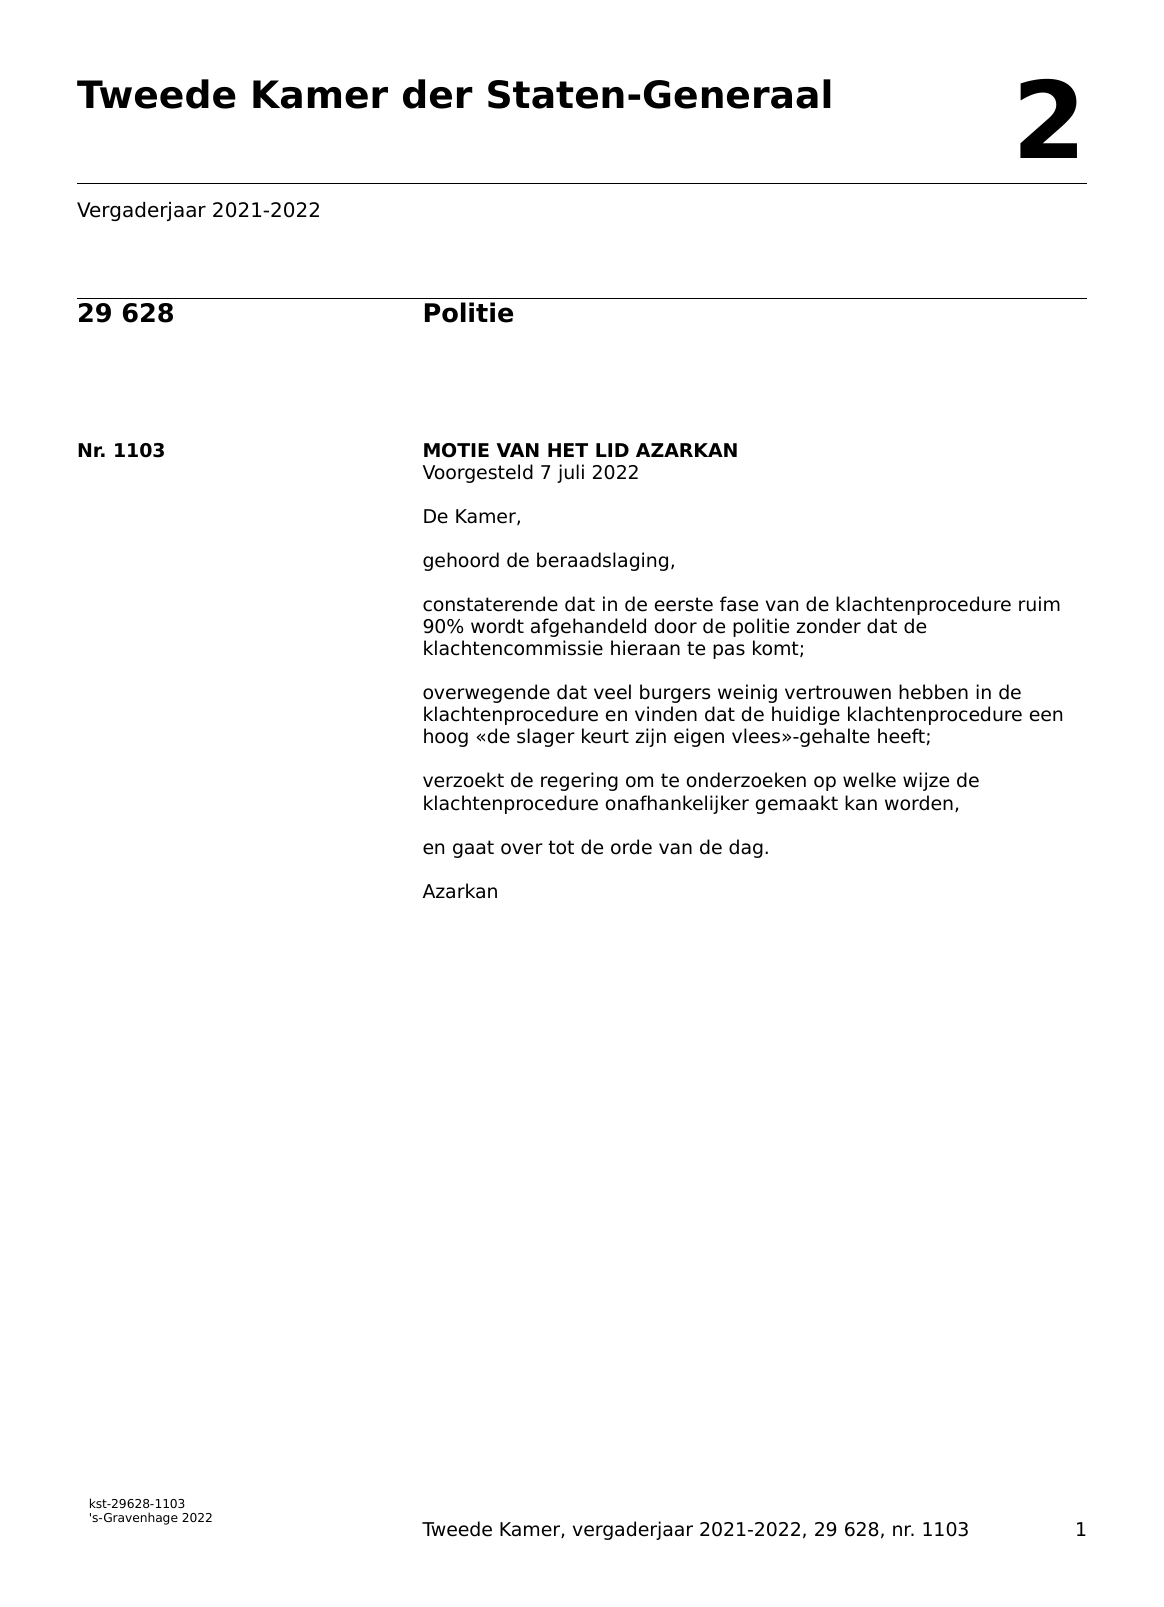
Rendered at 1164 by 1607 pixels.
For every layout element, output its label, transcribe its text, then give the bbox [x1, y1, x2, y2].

text verzoekt de regering om te onderzoeken op welke wijze de klachtenprocedure onafhankelijker gemaakt kan worden, [422, 770, 1087, 814]
text 's-Gravenhage 2022 [88, 1511, 323, 1525]
table_header Tweede Kamer der Staten-Generaal [77, 59, 886, 183]
text constaterende dat in de eerste fase van de klachtenprocedure ruim 90% wordt afgehandeld door de politie zonder dat de klachtencommissie hieraan te pas komt; [422, 594, 1087, 660]
subtitle 29 628 Politie [77, 299, 1087, 329]
text kst-29628-1103 [88, 1497, 323, 1511]
text overwegende dat veel burgers weinig vertrouwen hebben in de klachtenprocedure en vinden dat de huidige klachtenprocedure een hoog «de slager keurt zijn eigen vlees»-gehalte heeft; [422, 682, 1087, 748]
text gehoord de beraadslaging, [422, 550, 1087, 572]
text Voorgesteld 7 juli 2022 [422, 462, 1087, 484]
text Azarkan [422, 881, 1087, 903]
table_cell Vergaderjaar 2021-2022 [77, 184, 1087, 298]
text De Kamer, [422, 506, 1087, 528]
subtitle Nr. 1103 MOTIE VAN HET LID AZARKAN [77, 440, 1087, 462]
table_header 2 [886, 59, 1087, 183]
text en gaat over tot de orde van de dag. [422, 837, 1087, 858]
